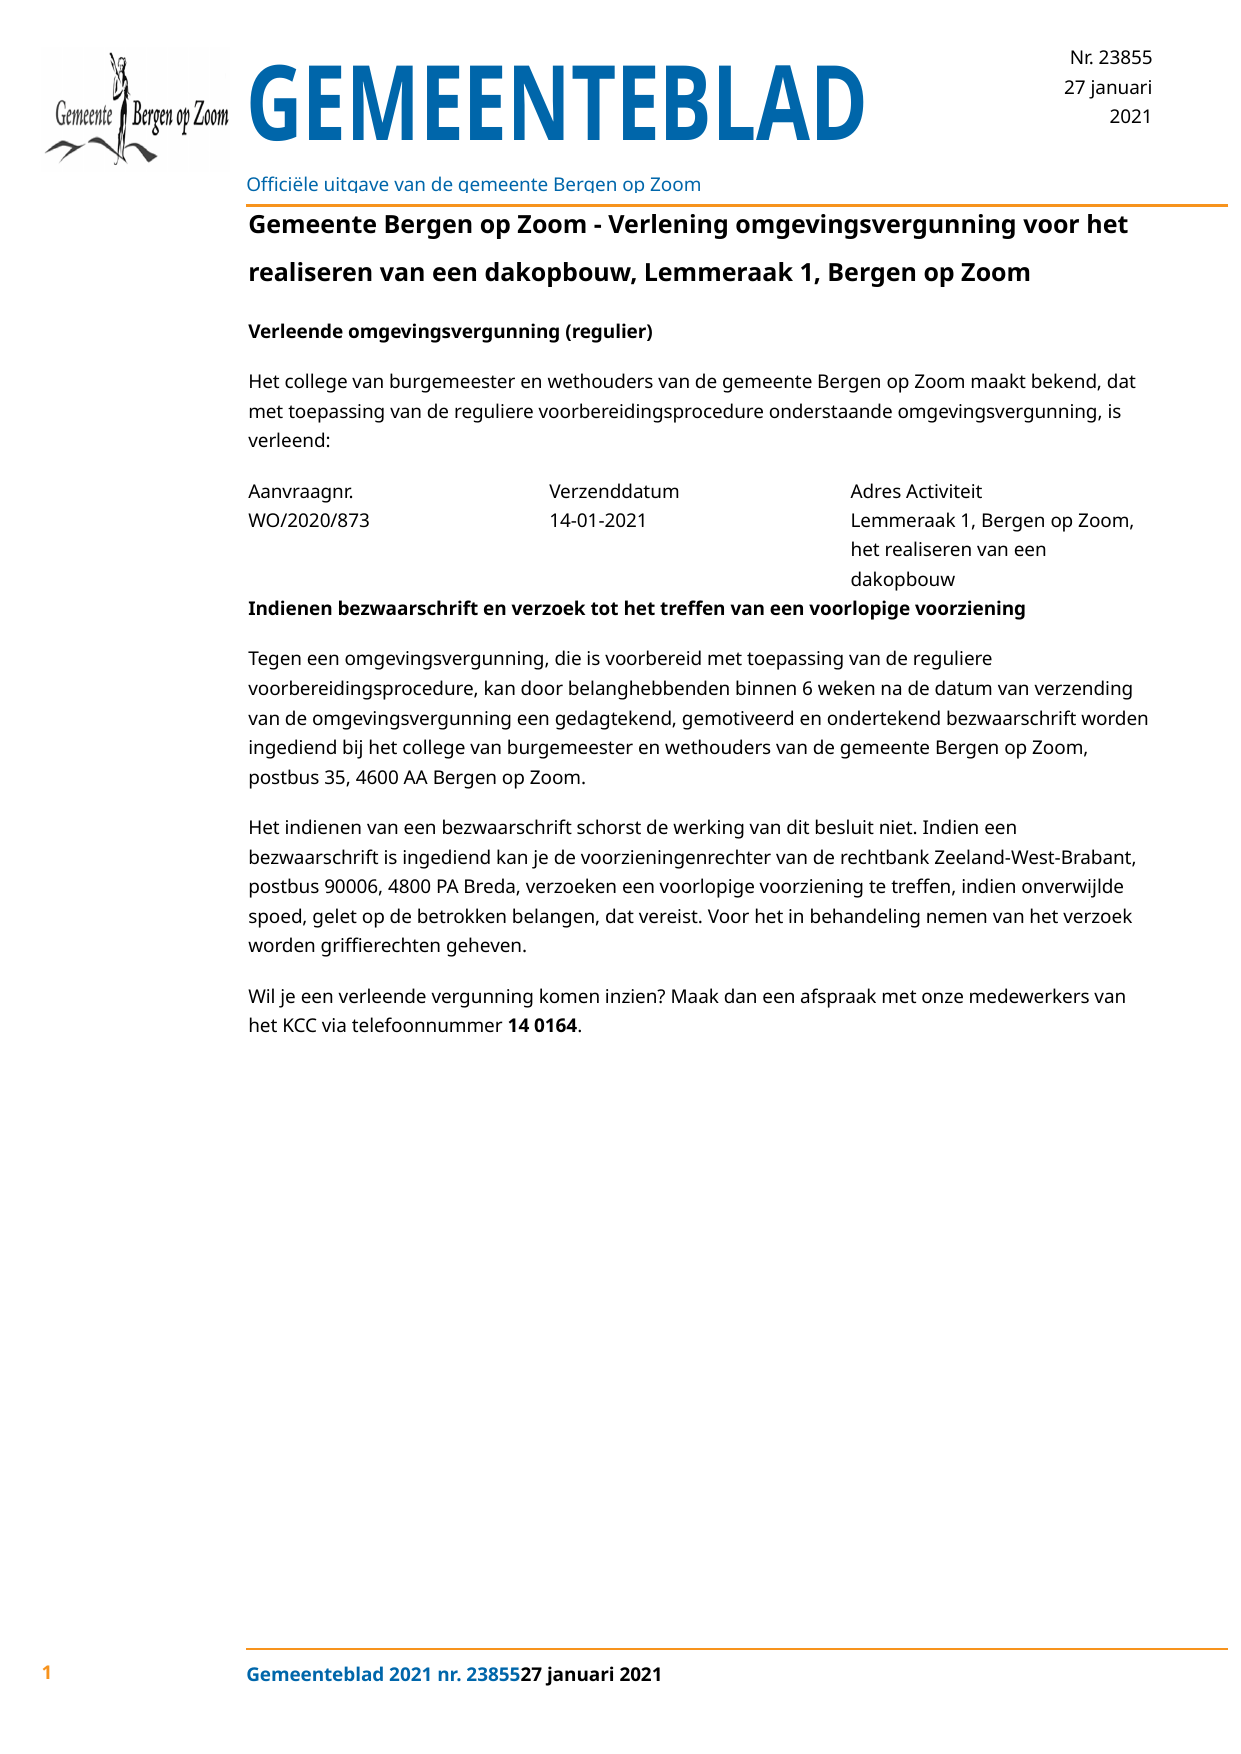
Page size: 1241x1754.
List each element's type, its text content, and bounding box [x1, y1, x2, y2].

table_header Verzenddatum [549, 478, 850, 504]
text Het indienen van een bezwaarschrift schorst de werking van dit besluit niet. Indien een bezwaarschrift is ingediend kan je de voorzieningenrechter van de rechtbank Zeeland-West-Brabant, postbus 90006, 4800 PA Breda, verzoeken een voorlopige voorziening te treffen, indien onverwijlde spoed, gelet op de betrokken belangen, dat vereist. Voor het in behandeling nemen van het verzoek worden griffierechten geheven. [248, 814, 1152, 958]
table_header 14-01-2021 [549, 507, 850, 592]
text Verleende omgevingsvergunning (regulier) [248, 318, 1152, 344]
text Indienen bezwaarschrift en verzoek tot het treffen van een voorlopige voorziening [248, 595, 1152, 621]
table_header WO/2020/873 [248, 507, 549, 592]
text Het college van burgemeester en wethouders van de gemeente Bergen op Zoom maakt bekend, dat met toepassing van de reguliere voorbereidingsprocedure onderstaande omgevingsvergunning, is verleend: [248, 368, 1152, 453]
text Gemeente Bergen op Zoom - Verlening omgevingsvergunning voor het realiseren van een dakopbouw, Lemmeraak 1, Bergen op Zoom [248, 207, 1152, 288]
table_header Adres Activiteit [850, 478, 1152, 504]
text Wil je een verleende vergunning komen inzien? Maak dan een afspraak met onze medewerkers van het KCC via telefoonnummer 14 0164. [248, 983, 1152, 1038]
table_header Aanvraagnr. [248, 478, 549, 504]
table_header Lemmeraak 1, Bergen op Zoom, het realiseren van een dakopbouw [850, 507, 1152, 592]
picture [41, 47, 231, 172]
text Tegen een omgevingsvergunning, die is voorbereid met toepassing van de reguliere voorbereidingsprocedure, kan door belanghebbenden binnen 6 weken na de datum van verzending van de omgevingsvergunning een gedagtekend, gemotiveerd en ondertekend bezwaarschrift worden ingediend bij het college van burgemeester en wethouders van de gemeente Bergen op Zoom, postbus 35, 4600 AA Bergen op Zoom. [248, 646, 1152, 790]
